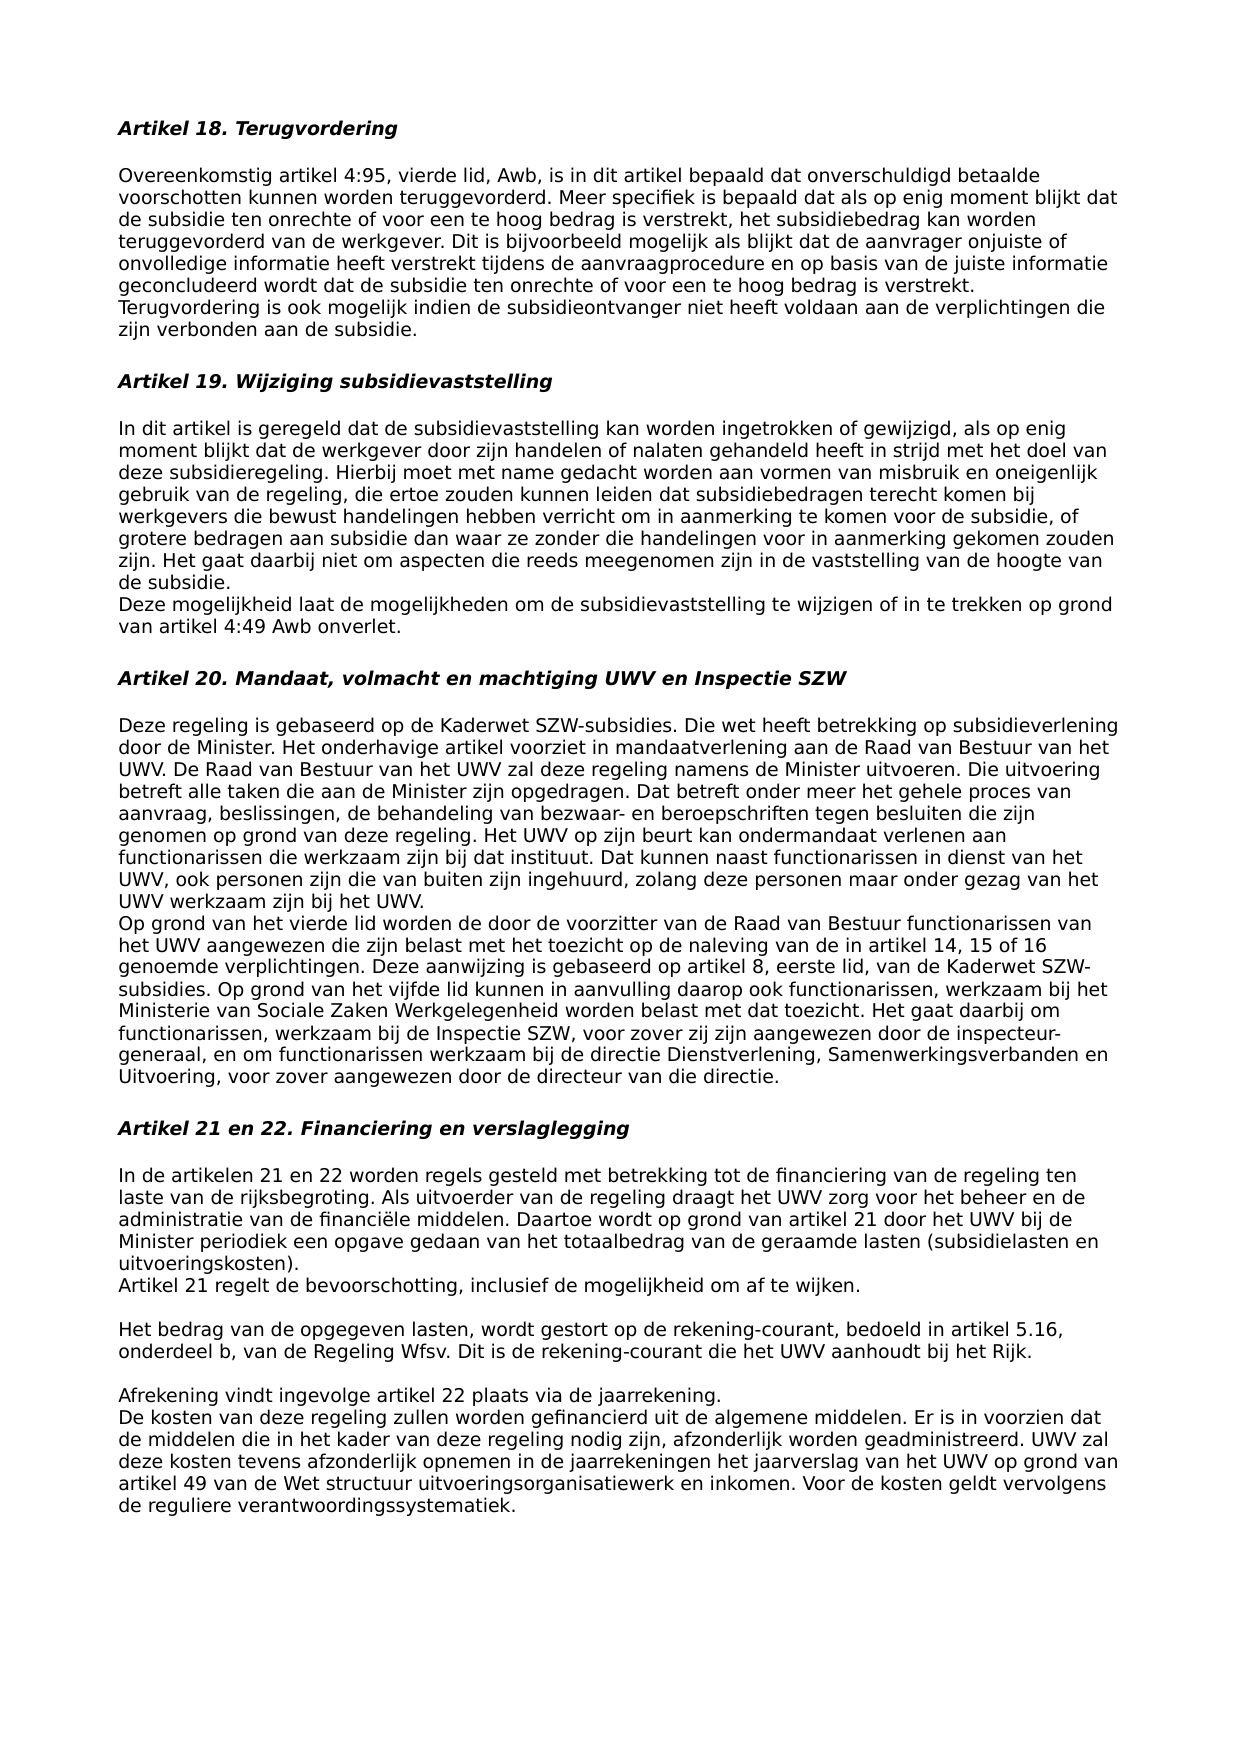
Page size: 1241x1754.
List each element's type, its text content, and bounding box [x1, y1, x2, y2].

text In dit artikel is geregeld dat de subsidievaststelling kan worden ingetrokken of gewijzigd, als op enig moment blijkt dat de werkgever door zijn handelen of nalaten gehandeld heeft in strijd met het doel van deze subsidieregeling. Hierbij moet met name gedacht worden aan vormen van misbruik en oneigenlijk gebruik van de regeling, die ertoe zouden kunnen leiden dat subsidiebedragen terecht komen bij werkgevers die bewust handelingen hebben verricht om in aanmerking te komen voor de subsidie, of grotere bedragen aan subsidie dan waar ze zonder die handelingen voor in aanmerking gekomen zouden zijn. Het gaat daarbij niet om aspecten die reeds meegenomen zijn in de vaststelling van de hoogte van de subsidie. [118, 418, 1122, 594]
text Overeenkomstig artikel 4:95, vierde lid, Awb, is in dit artikel bepaald dat onverschuldigd betaalde voorschotten kunnen worden teruggevorderd. Meer specifiek is bepaald dat als op enig moment blijkt dat de subsidie ten onrechte of voor een te hoog bedrag is verstrekt, het subsidiebedrag kan worden teruggevorderd van de werkgever. Dit is bijvoorbeeld mogelijk als blijkt dat de aanvrager onjuiste of onvolledige informatie heeft verstrekt tijdens de aanvraagprocedure en op basis van de juiste informatie geconcludeerd wordt dat de subsidie ten onrechte of voor een te hoog bedrag is verstrekt. Terugvordering is ook mogelijk indien de subsidieontvanger niet heeft voldaan aan de verplichtingen die zijn verbonden aan de subsidie. [118, 165, 1122, 341]
text Deze mogelijkheid laat de mogelijkheden om de subsidievaststelling te wijzigen of in te trekken op grond van artikel 4:49 Awb onverlet. [118, 594, 1122, 638]
text Op grond van het vierde lid worden de door de voorzitter van de Raad van Bestuur functionarissen van het UWV aangewezen die zijn belast met het toezicht op de naleving van de in artikel 14, 15 of 16 genoemde verplichtingen. Deze aanwijzing is gebaseerd op artikel 8, eerste lid, van de Kaderwet SZW-subsidies. Op grond van het vijfde lid kunnen in aanvulling daarop ook functionarissen, werkzaam bij het Ministerie van Sociale Zaken Werkgelegenheid worden belast met dat toezicht. Het gaat daarbij om functionarissen, werkzaam bij de Inspectie SZW, voor zover zij zijn aangewezen door de inspecteur-generaal, en om functionarissen werkzaam bij de directie Dienstverlening, Samenwerkingsverbanden en Uitvoering, voor zover aangewezen door de directeur van die directie. [118, 912, 1122, 1088]
subtitle Artikel 19. Wijziging subsidievaststelling [118, 371, 1122, 393]
subtitle Artikel 21 en 22. Financiering en verslaglegging [118, 1118, 1122, 1140]
subtitle Artikel 20. Mandaat, volmacht en machtiging UWV en Inspectie SZW [118, 668, 1122, 690]
text Artikel 21 regelt de bevoorschotting, inclusief de mogelijkheid om af te wijken. [118, 1275, 1122, 1297]
subtitle Artikel 18. Terugvordering [118, 118, 1122, 140]
text De kosten van deze regeling zullen worden gefinancierd uit de algemene middelen. Er is in voorzien dat de middelen die in het kader van deze regeling nodig zijn, afzonderlijk worden geadministreerd. UWV zal deze kosten tevens afzonderlijk opnemen in de jaarrekeningen het jaarverslag van het UWV op grond van artikel 49 van de Wet structuur uitvoeringsorganisatiewerk en inkomen. Voor de kosten geldt vervolgens de reguliere verantwoordingssystematiek. [118, 1407, 1122, 1517]
text Afrekening vindt ingevolge artikel 22 plaats via de jaarrekening. [118, 1385, 1122, 1407]
text Deze regeling is gebaseerd op de Kaderwet SZW-subsidies. Die wet heeft betrekking op subsidieverlening door de Minister. Het onderhavige artikel voorziet in mandaatverlening aan de Raad van Bestuur van het UWV. De Raad van Bestuur van het UWV zal deze regeling namens de Minister uitvoeren. Die uitvoering betreft alle taken die aan de Minister zijn opgedragen. Dat betreft onder meer het gehele proces van aanvraag, beslissingen, de behandeling van bezwaar- en beroepschriften tegen besluiten die zijn genomen op grond van deze regeling. Het UWV op zijn beurt kan ondermandaat verlenen aan functionarissen die werkzaam zijn bij dat instituut. Dat kunnen naast functionarissen in dienst van het UWV, ook personen zijn die van buiten zijn ingehuurd, zolang deze personen maar onder gezag van het UWV werkzaam zijn bij het UWV. [118, 715, 1122, 912]
text In de artikelen 21 en 22 worden regels gesteld met betrekking tot de financiering van de regeling ten laste van de rijksbegroting. Als uitvoerder van de regeling draagt het UWV zorg voor het beheer en de administratie van de financiële middelen. Daartoe wordt op grond van artikel 21 door het UWV bij de Minister periodiek een opgave gedaan van het totaalbedrag van de geraamde lasten (subsidielasten en uitvoeringskosten). [118, 1165, 1122, 1275]
text Het bedrag van de opgegeven lasten, wordt gestort op de rekening-courant, bedoeld in artikel 5.16, onderdeel b, van de Regeling Wfsv. Dit is de rekening-courant die het UWV aanhoudt bij het Rijk. [118, 1319, 1122, 1363]
